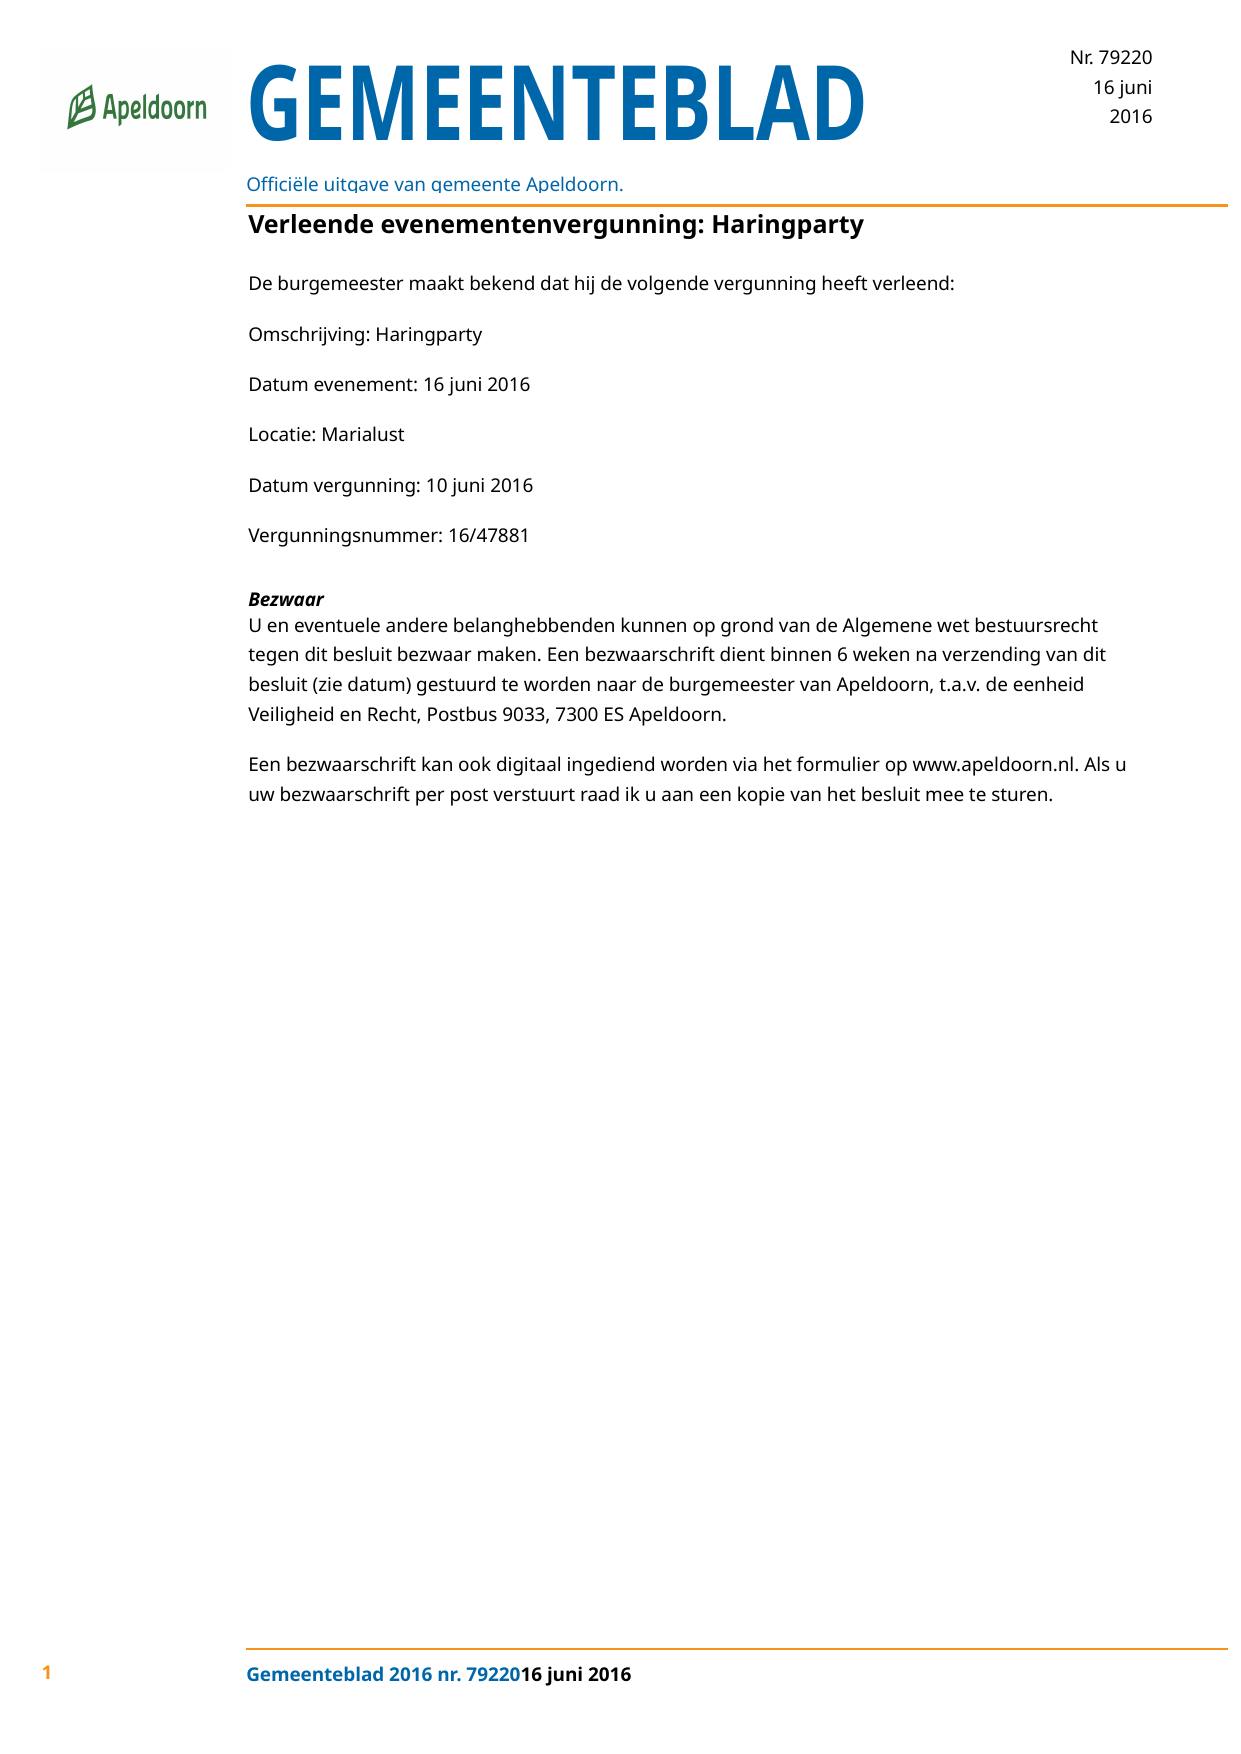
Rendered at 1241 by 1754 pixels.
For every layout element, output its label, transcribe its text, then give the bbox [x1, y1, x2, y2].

text De burgemeester maakt bekend dat hij de volgende vergunning heeft verleend: [248, 270, 1152, 296]
text Vergunningsnummer: 16/47881 [248, 522, 1152, 548]
text Omschrijving: Haringparty [248, 321, 1152, 346]
text Locatie: Marialust [248, 422, 1152, 447]
text Een bezwaarschrift kan ook digitaal ingediend worden via het formulier op www.apeldoorn.nl. Als u uw bezwaarschrift per post verstuurt raad ik u aan een kopie van het besluit mee te sturen. [248, 751, 1152, 807]
text Datum evenement: 16 juni 2016 [248, 371, 1152, 397]
text Datum vergunning: 10 juni 2016 [248, 472, 1152, 498]
text Verleende evenementenvergunning: Haringparty [248, 207, 1152, 241]
picture [41, 47, 231, 172]
text U en eventuele andere belanghebbenden kunnen op grond van de Algemene wet bestuursrecht tegen dit besluit bezwaar maken. Een bezwaarschrift dient binnen 6 weken na verzending van dit besluit (zie datum) gestuurd te worden naar de burgemeester van Apeldoorn, t.a.v. de eenheid Veiligheid en Recht, Postbus 9033, 7300 ES Apeldoorn. [248, 612, 1152, 727]
text Bezwaar [248, 586, 1152, 612]
